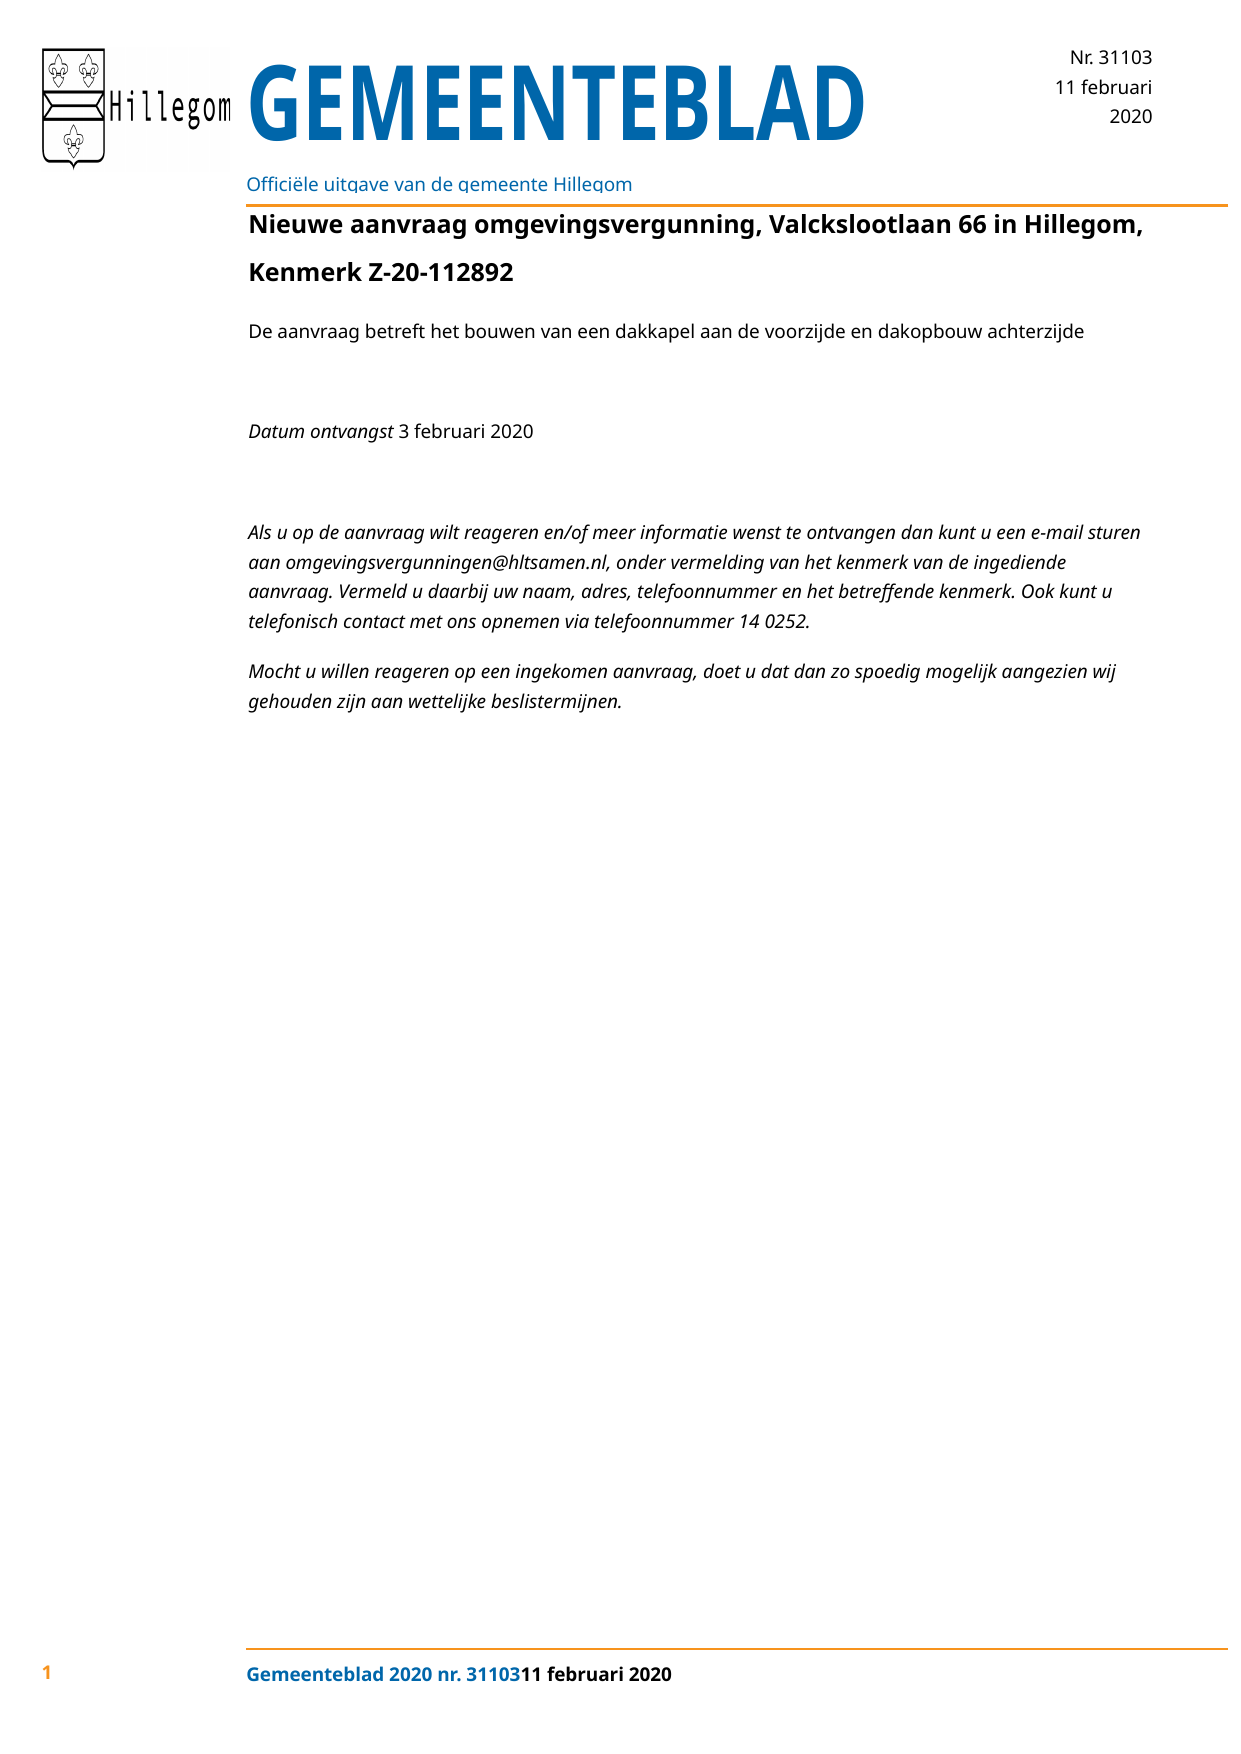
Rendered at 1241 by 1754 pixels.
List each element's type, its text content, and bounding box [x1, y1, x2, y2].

text Datum ontvangst 3 februari 2020 [248, 419, 1152, 444]
text Nieuwe aanvraag omgevingsvergunning, Valckslootlaan 66 in Hillegom, Kenmerk Z-20-112892 [248, 207, 1152, 288]
text Als u op de aanvraag wilt reageren en/of meer informatie wenst te ontvangen dan kunt u een e-mail sturen aan omgevingsvergunningen@hltsamen.nl, onder vermelding van het kenmerk van de ingediende aanvraag. Vermeld u daarbij uw naam, adres, telefoonnummer en het betreffende kenmerk. Ook kunt u telefonisch contact met ons opnemen via telefoonnummer 14 0252. [248, 519, 1152, 634]
text De aanvraag betreft het bouwen van een dakkapel aan de voorzijde en dakopbouw achterzijde [248, 318, 1152, 344]
picture [41, 47, 231, 172]
text Mocht u willen reageren op een ingekomen aanvraag, doet u dat dan zo spoedig mogelijk aangezien wij gehouden zijn aan wettelijke beslistermijnen. [248, 659, 1152, 714]
